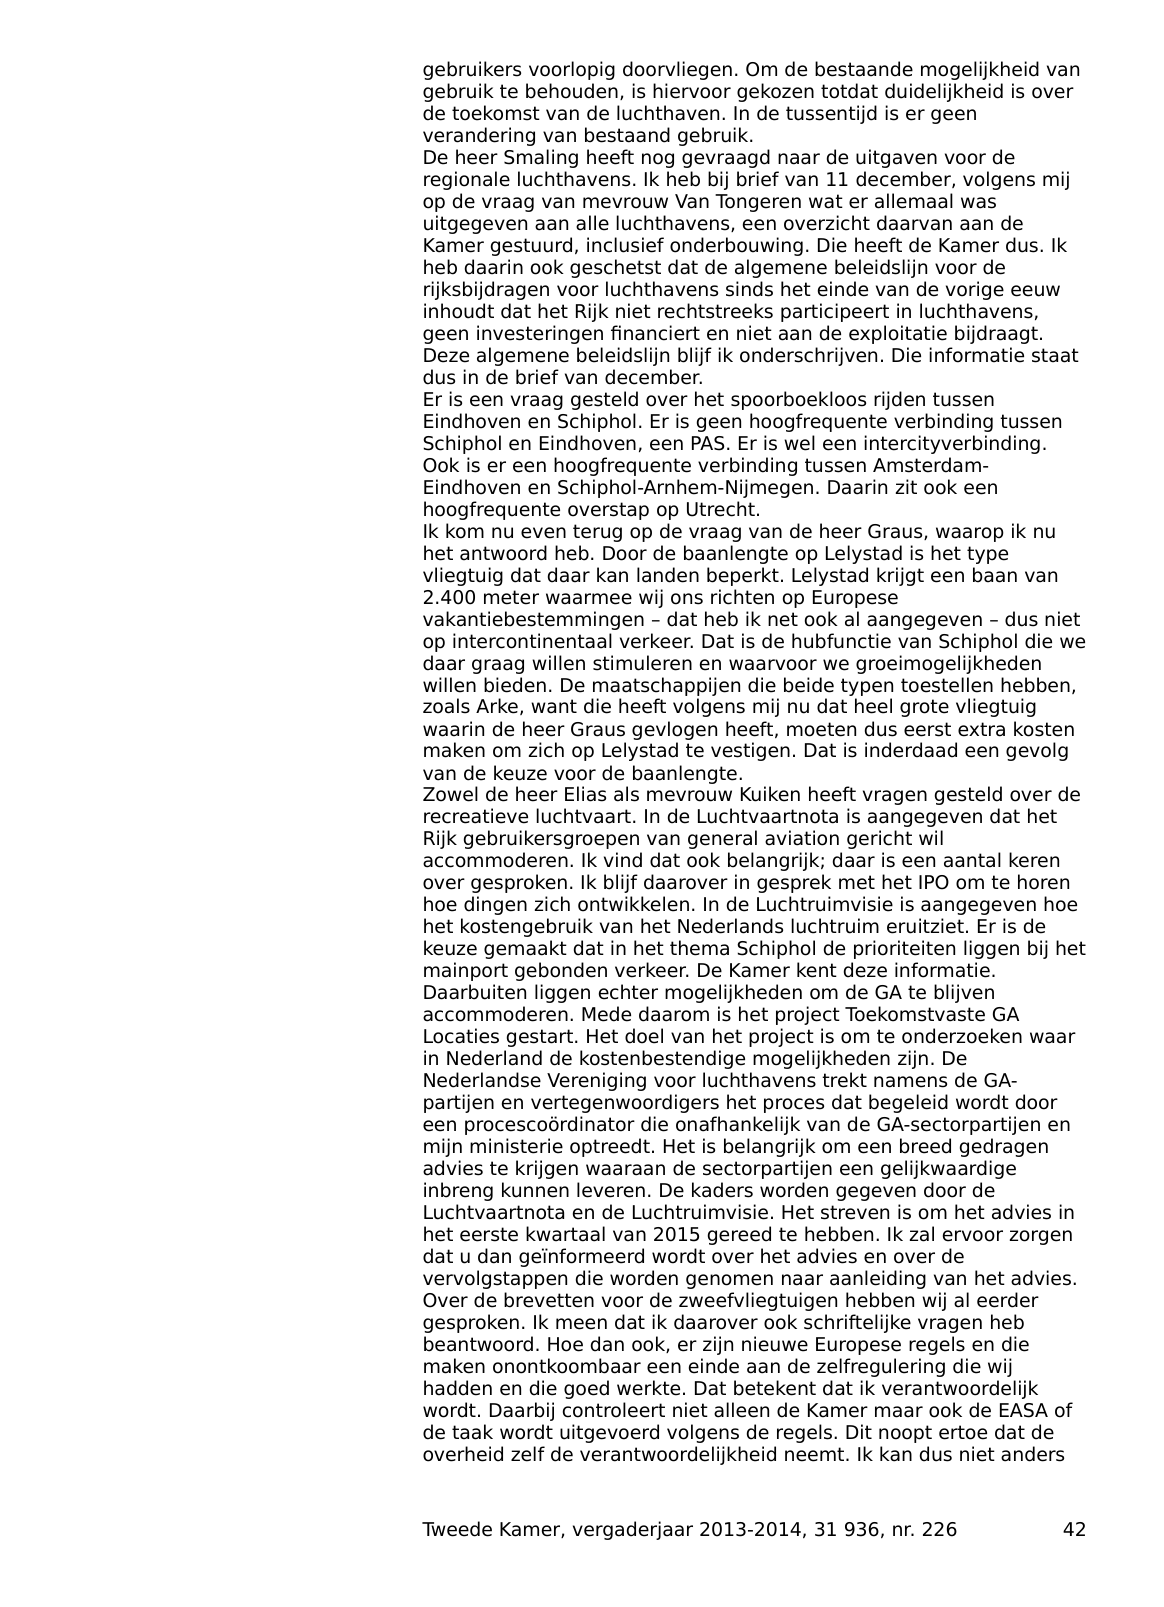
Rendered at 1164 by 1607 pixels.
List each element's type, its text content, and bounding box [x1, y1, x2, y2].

text Er is een vraag gesteld over het spoorboekloos rijden tussen Eindhoven en Schiphol. Er is geen hoogfrequente verbinding tussen Schiphol en Eindhoven, een PAS. Er is wel een intercityverbinding. Ook is er een hoogfrequente verbinding tussen Amsterdam-Eindhoven en Schiphol-Arnhem-Nijmegen. Daarin zit ook een hoogfrequente overstap op Utrecht. [422, 389, 1087, 521]
text De heer Smaling heeft nog gevraagd naar de uitgaven voor de regionale luchthavens. Ik heb bij brief van 11 december, volgens mij op de vraag van mevrouw Van Tongeren wat er allemaal was uitgegeven aan alle luchthavens, een overzicht daarvan aan de Kamer gestuurd, inclusief onderbouwing. Die heeft de Kamer dus. Ik heb daarin ook geschetst dat de algemene beleidslijn voor de rijksbijdragen voor luchthavens sinds het einde van de vorige eeuw inhoudt dat het Rijk niet rechtstreeks participeert in luchthavens, geen investeringen financiert en niet aan de exploitatie bijdraagt. Deze algemene beleidslijn blijf ik onderschrijven. Die informatie staat dus in de brief van december. [422, 147, 1087, 389]
text Zowel de heer Elias als mevrouw Kuiken heeft vragen gesteld over de recreatieve luchtvaart. In de Luchtvaartnota is aangegeven dat het Rijk gebruikersgroepen van general aviation gericht wil accommoderen. Ik vind dat ook belangrijk; daar is een aantal keren over gesproken. Ik blijf daarover in gesprek met het IPO om te horen hoe dingen zich ontwikkelen. In de Luchtruimvisie is aangegeven hoe het kostengebruik van het Nederlands luchtruim eruitziet. Er is de keuze gemaakt dat in het thema Schiphol de prioriteiten liggen bij het mainport gebonden verkeer. De Kamer kent deze informatie. Daarbuiten liggen echter mogelijkheden om de GA te blijven accommoderen. Mede daarom is het project Toekomstvaste GA Locaties gestart. Het doel van het project is om te onderzoeken waar in Nederland de kostenbestendige mogelijkheden zijn. De Nederlandse Vereniging voor luchthavens trekt namens de GA-partijen en vertegenwoordigers het proces dat begeleid wordt door een procescoördinator die onafhankelijk van de GA-sectorpartijen en mijn ministerie optreedt. Het is belangrijk om een breed gedragen advies te krijgen waaraan de sectorpartijen een gelijkwaardige inbreng kunnen leveren. De kaders worden gegeven door de Luchtvaartnota en de Luchtruimvisie. Het streven is om het advies in het eerste kwartaal van 2015 gereed te hebben. Ik zal ervoor zorgen dat u dan geïnformeerd wordt over het advies en over de vervolgstappen die worden genomen naar aanleiding van het advies. [422, 784, 1087, 1290]
text gebruikers voorlopig doorvliegen. Om de bestaande mogelijkheid van gebruik te behouden, is hiervoor gekozen totdat duidelijkheid is over de toekomst van de luchthaven. In de tussentijd is er geen verandering van bestaand gebruik. [422, 59, 1087, 147]
text Over de brevetten voor de zweefvliegtuigen hebben wij al eerder gesproken. Ik meen dat ik daarover ook schriftelijke vragen heb beantwoord. Hoe dan ook, er zijn nieuwe Europese regels en die maken onontkoombaar een einde aan de zelfregulering die wij hadden en die goed werkte. Dat betekent dat ik verantwoordelijk wordt. Daarbij controleert niet alleen de Kamer maar ook de EASA of de taak wordt uitgevoerd volgens de regels. Dit noopt ertoe dat de overheid zelf de verantwoordelijkheid neemt. Ik kan dus niet anders [422, 1290, 1087, 1466]
text Ik kom nu even terug op de vraag van de heer Graus, waarop ik nu het antwoord heb. Door de baanlengte op Lelystad is het type vliegtuig dat daar kan landen beperkt. Lelystad krijgt een baan van 2.400 meter waarmee wij ons richten op Europese vakantiebestemmingen – dat heb ik net ook al aangegeven – dus niet op intercontinentaal verkeer. Dat is de hubfunctie van Schiphol die we daar graag willen stimuleren en waarvoor we groeimogelijkheden willen bieden. De maatschappijen die beide typen toestellen hebben, zoals Arke, want die heeft volgens mij nu dat heel grote vliegtuig waarin de heer Graus gevlogen heeft, moeten dus eerst extra kosten maken om zich op Lelystad te vestigen. Dat is inderdaad een gevolg van de keuze voor de baanlengte. [422, 521, 1087, 784]
